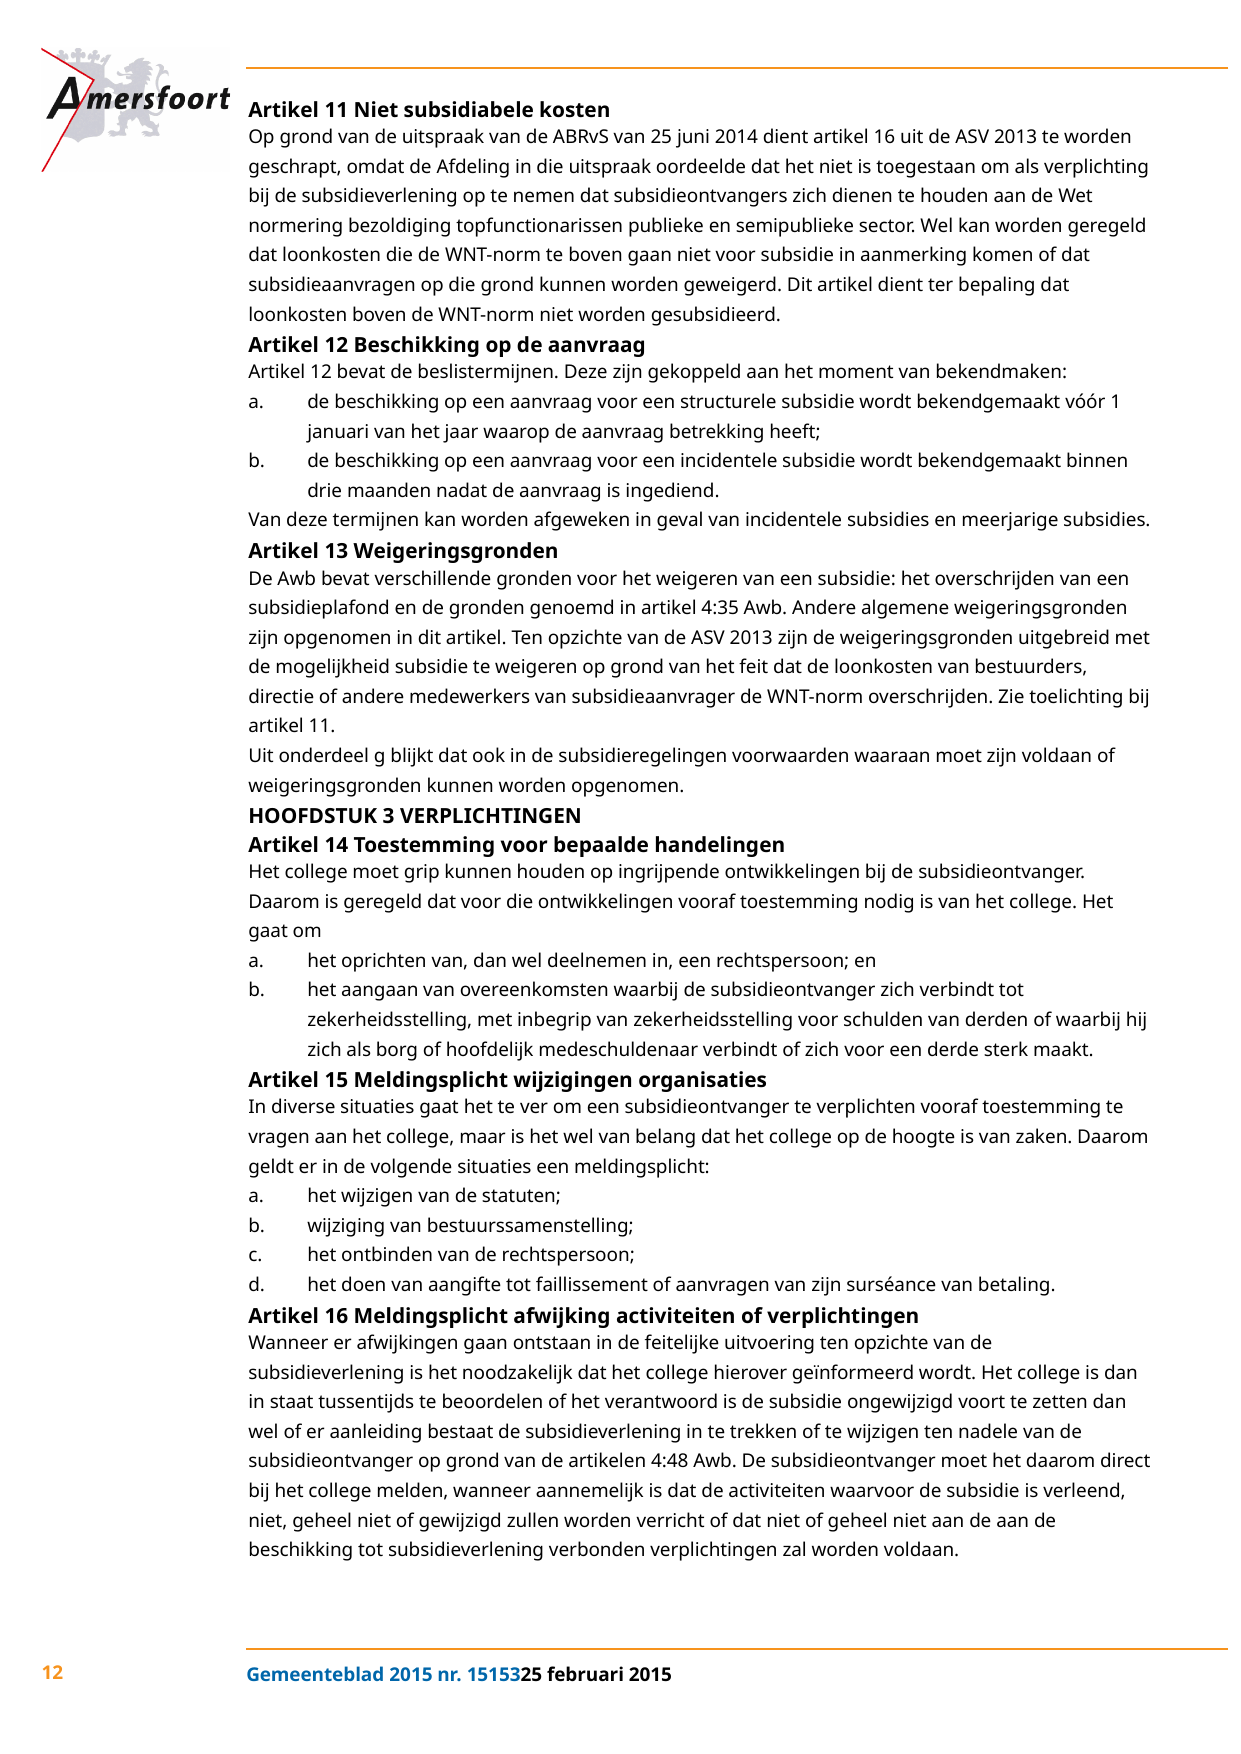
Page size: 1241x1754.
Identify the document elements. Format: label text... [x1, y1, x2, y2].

list het oprichten van, dan wel deelnemen in, een rechtspersoon; en [248, 947, 1152, 973]
list januari van het jaar waarop de aanvraag betrekking heeft; [248, 418, 1152, 444]
text Wanneer er afwijkingen gaan ontstaan in de feitelijke uitvoering ten opzichte van de subsidieverlening is het noodzakelijk dat het college hierover geïnformeerd wordt. Het college is dan in staat tussentijds te beoordelen of het verantwoord is de subsidie ongewijzigd voort te zetten dan wel of er aanleiding bestaat de subsidieverlening in te trekken of te wijzigen ten nadele van de subsidieontvanger op grond van de artikelen 4:48 Awb. De subsidieontvanger moet het daarom direct bij het college melden, wanneer aannemelijk is dat de activiteiten waarvoor de subsidie is verleend, niet, geheel niet of gewijzigd zullen worden verricht of dat niet of geheel niet aan de aan de beschikking tot subsidieverlening verbonden verplichtingen zal worden voldaan. [248, 1329, 1152, 1562]
list het aangaan van overeenkomsten waarbij de subsidieontvanger zich verbindt tot zekerheidsstelling, met inbegrip van zekerheidsstelling voor schulden van derden of waarbij hij zich als borg of hoofdelijk medeschuldenaar verbindt of zich voor een derde sterk maakt. [248, 977, 1152, 1061]
picture [41, 47, 231, 172]
text Artikel 12 bevat de beslistermijnen. Deze zijn gekoppeld aan het moment van bekendmaken: [248, 359, 1152, 384]
list het doen van aangifte tot faillissement of aanvragen van zijn surséance van betaling. [248, 1271, 1152, 1297]
text Artikel 15 Meldingsplicht wijzigingen organisaties [248, 1065, 1152, 1094]
text Artikel 13 Weigeringsgronden [248, 536, 1152, 565]
text In diverse situaties gaat het te ver om een subsidieontvanger te verplichten vooraf toestemming te vragen aan het college, maar is het wel van belang dat het college op de hoogte is van zaken. Daarom geldt er in de volgende situaties een meldingsplicht: [248, 1094, 1152, 1179]
list wijziging van bestuurssamenstelling; [248, 1212, 1152, 1238]
text De Awb bevat verschillende gronden voor het weigeren van een subsidie: het overschrijden van een subsidieplafond en de gronden genoemd in artikel 4:35 Awb. Andere algemene weigeringsgronden zijn opgenomen in dit artikel. Ten opzichte van de ASV 2013 zijn de weigeringsgronden uitgebreid met de mogelijkheid subsidie te weigeren op grond van het feit dat de loonkosten van bestuurders, directie of andere medewerkers van subsidieaanvrager de WNT-norm overschrijden. Zie toelichting bij artikel 11. [248, 565, 1152, 738]
text Van deze termijnen kan worden afgeweken in geval van incidentele subsidies en meerjarige subsidies. [248, 507, 1152, 532]
list de beschikking op een aanvraag voor een incidentele subsidie wordt bekendgemaakt binnen drie maanden nadat de aanvraag is ingediend. [248, 447, 1152, 503]
text Artikel 16 Meldingsplicht afwijking activiteiten of verplichtingen [248, 1301, 1152, 1329]
text Uit onderdeel g blijkt dat ook in de subsidieregelingen voorwaarden waaraan moet zijn voldaan of weigeringsgronden kunnen worden opgenomen. [248, 742, 1152, 797]
list de beschikking op een aanvraag voor een structurele subsidie wordt bekendgemaakt vóór 1 [248, 388, 1152, 414]
text Op grond van de uitspraak van de ABRvS van 25 juni 2014 dient artikel 16 uit de ASV 2013 te worden geschrapt, omdat de Afdeling in die uitspraak oordeelde dat het niet is toegestaan om als verplichting bij de subsidieverlening op te nemen dat subsidieontvangers zich dienen te houden aan de Wet normering bezoldiging topfunctionarissen publieke en semipublieke sector. Wel kan worden geregeld dat loonkosten die de WNT-norm te boven gaan niet voor subsidie in aanmerking komen of dat subsidieaanvragen op die grond kunnen worden geweigerd. Dit artikel dient ter bepaling dat loonkosten boven de WNT-norm niet worden gesubsidieerd. [248, 123, 1152, 326]
text Artikel 14 Toestemming voor bepaalde handelingen [248, 830, 1152, 858]
text Artikel 11 Niet subsidiabele kosten [248, 95, 1152, 123]
text Artikel 12 Beschikking op de aanvraag [248, 330, 1152, 359]
text HOOFDSTUK 3 VERPLICHTINGEN [248, 801, 1152, 830]
list het wijzigen van de statuten; [248, 1182, 1152, 1208]
text Het college moet grip kunnen houden op ingrijpende ontwikkelingen bij de subsidieontvanger. Daarom is geregeld dat voor die ontwikkelingen vooraf toestemming nodig is van het college. Het gaat om [248, 858, 1152, 943]
list het ontbinden van de rechtspersoon; [248, 1242, 1152, 1267]
